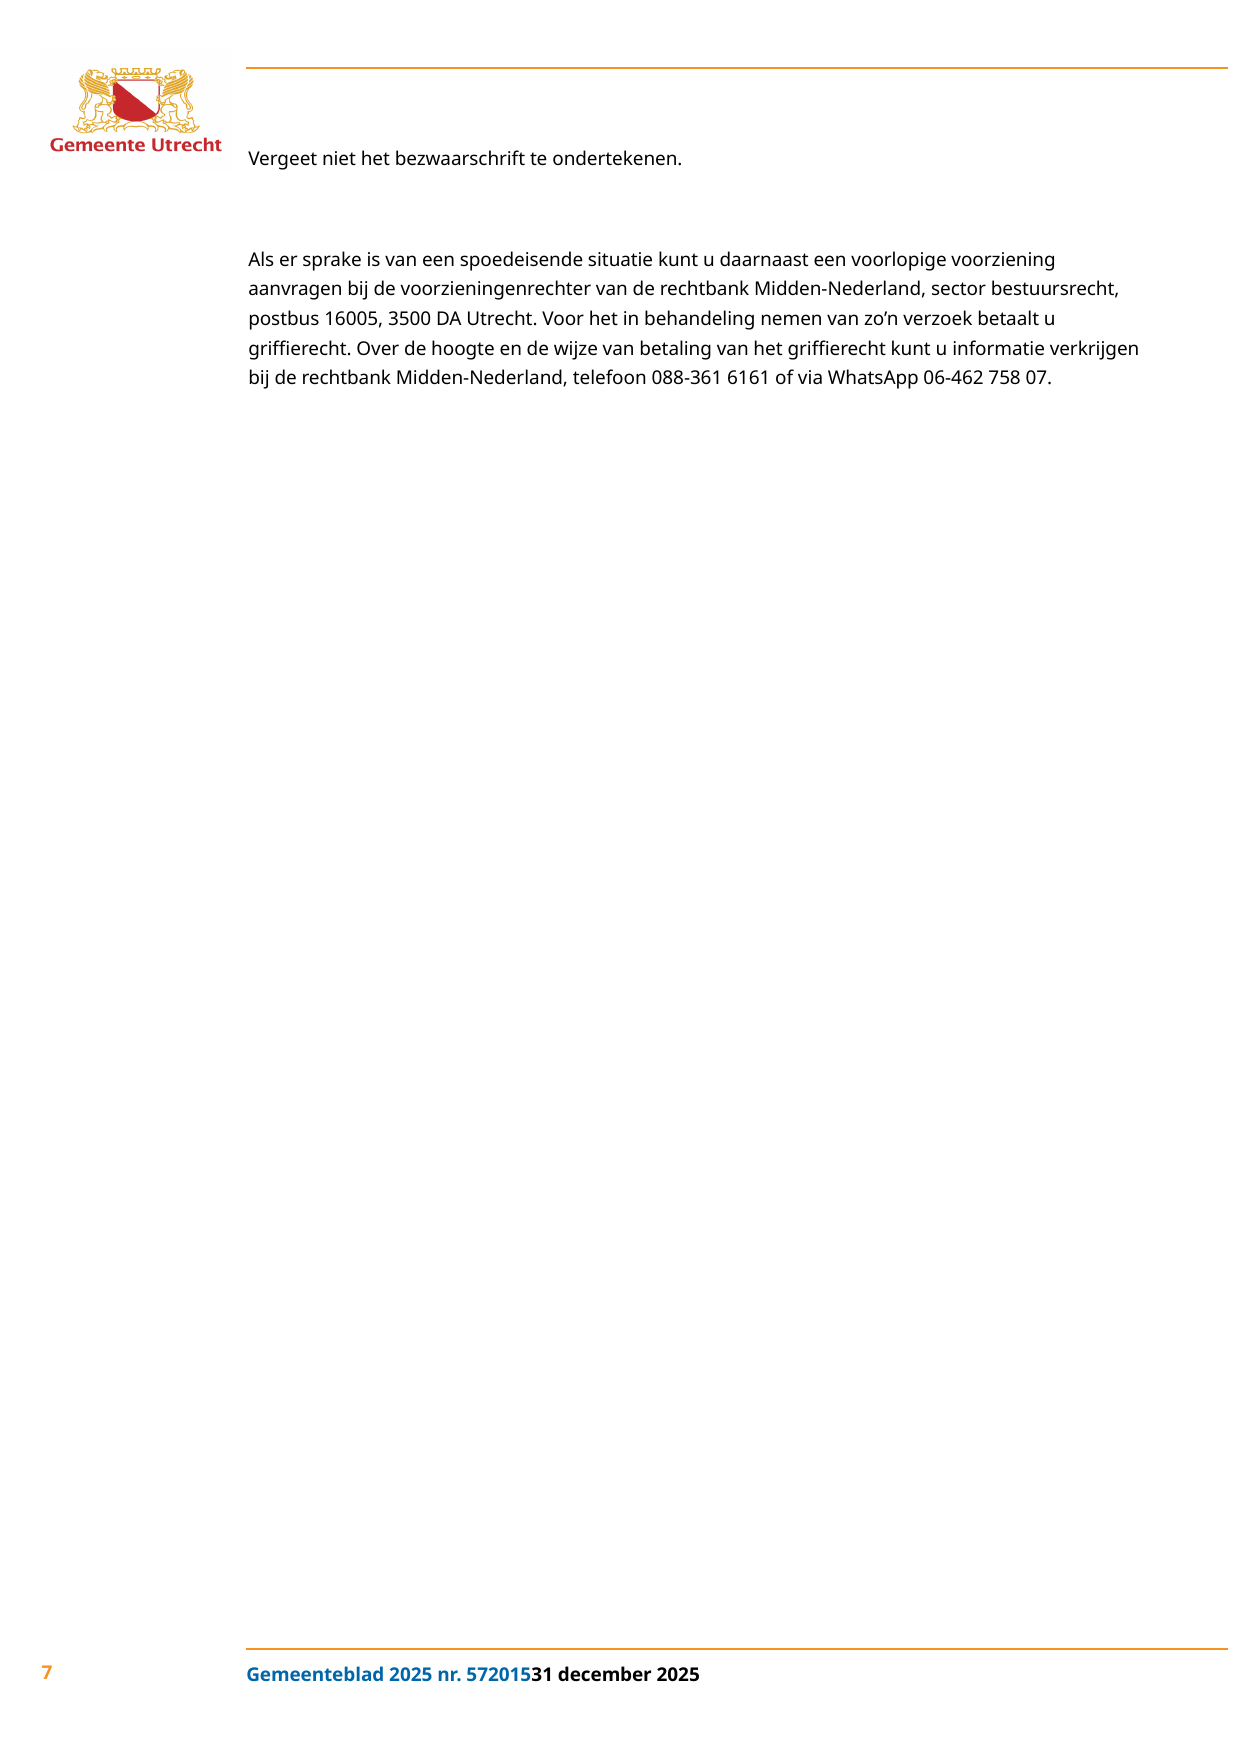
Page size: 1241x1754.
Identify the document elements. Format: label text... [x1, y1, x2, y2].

text Vergeet niet het bezwaarschrift te ondertekenen. [248, 145, 1152, 171]
picture [41, 47, 231, 172]
text Als er sprake is van een spoedeisende situatie kunt u daarnaast een voorlopige voorziening aanvragen bij de voorzieningenrechter van de rechtbank Midden-Nederland, sector bestuursrecht, postbus 16005, 3500 DA Utrecht. Voor het in behandeling nemen van zo’n verzoek betaalt u griffierecht. Over de hoogte en de wijze van betaling van het griffierecht kunt u informatie verkrijgen bij de rechtbank Midden-Nederland, telefoon 088-361 6161 of via WhatsApp 06-462 758 07. [248, 246, 1152, 390]
